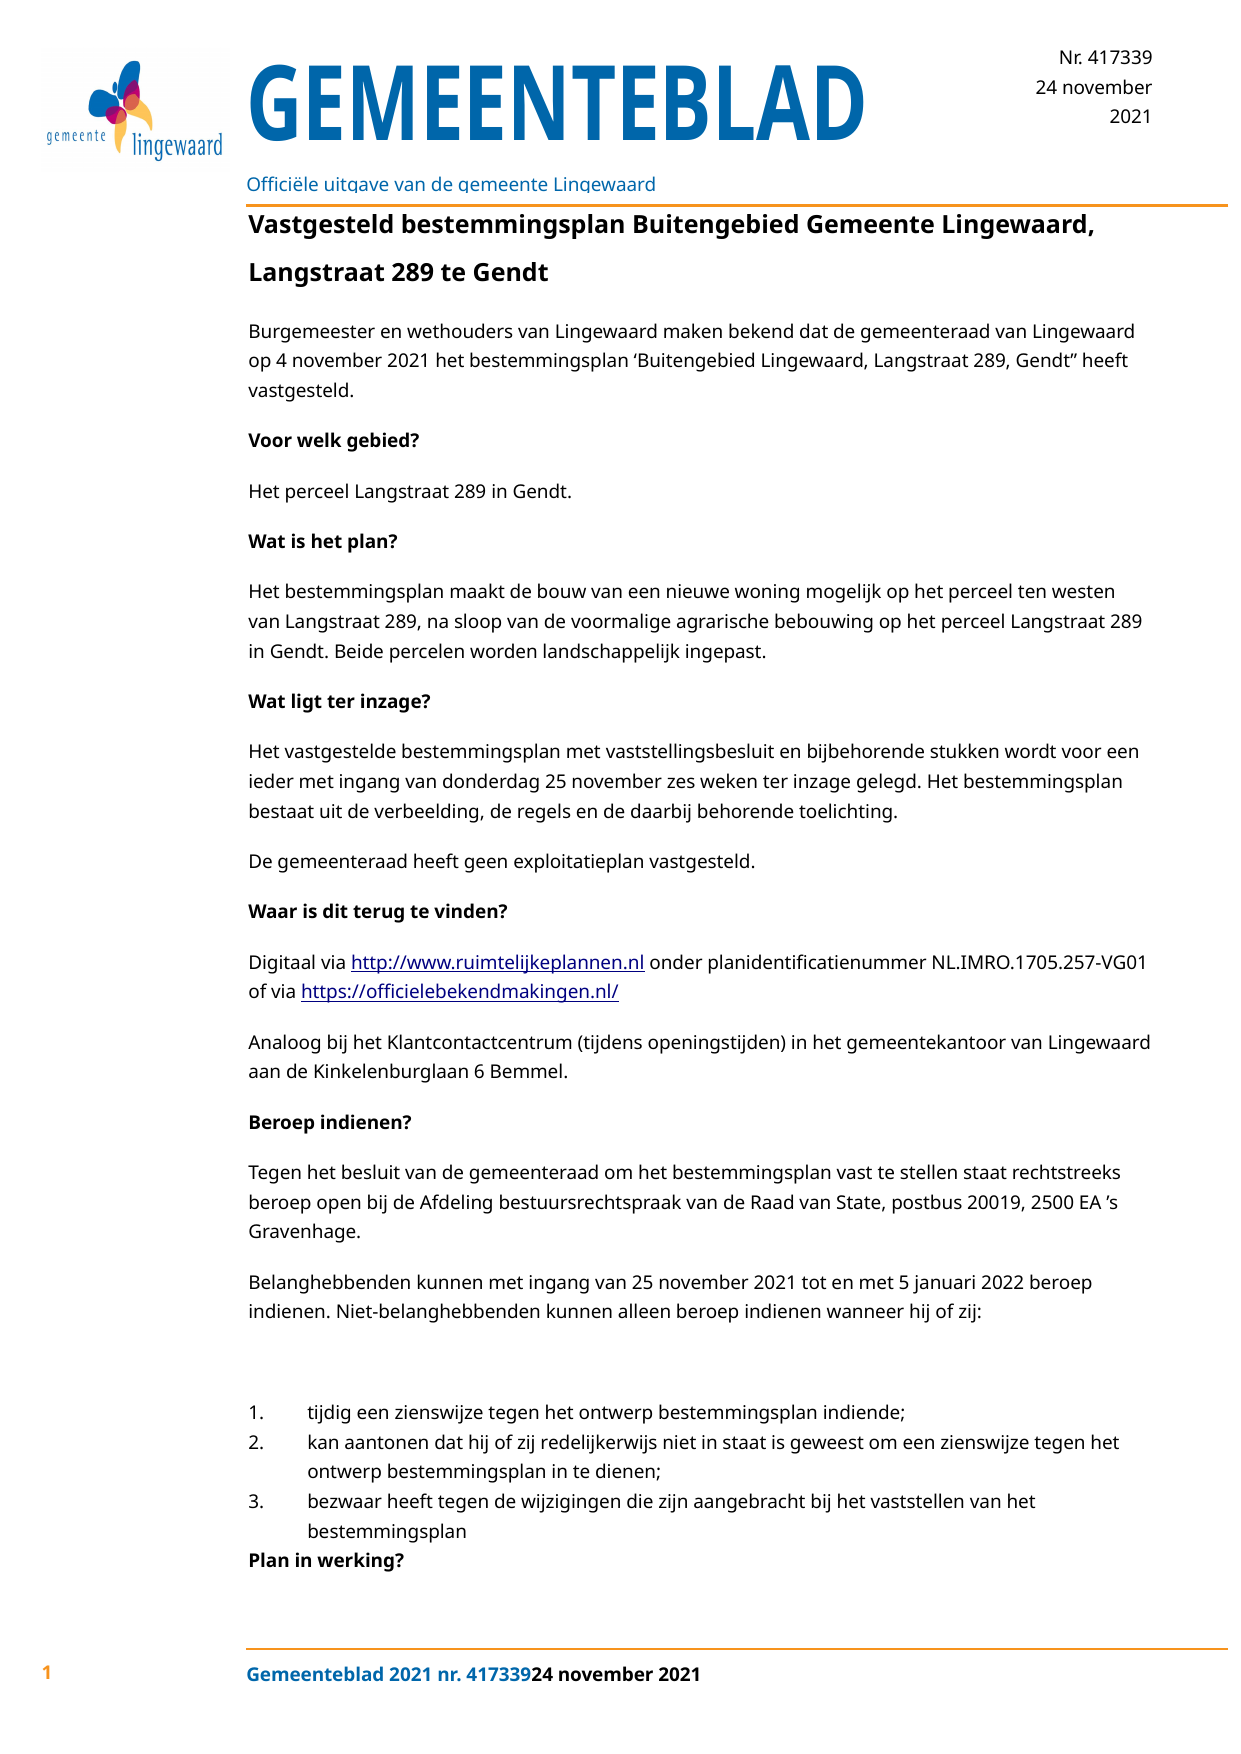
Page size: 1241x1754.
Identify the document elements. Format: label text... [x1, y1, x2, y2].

text Plan in werking? [248, 1547, 1152, 1573]
list bezwaar heeft tegen de wijzigingen die zijn aangebracht bij het vaststellen van het bestemmingsplan [248, 1488, 1152, 1544]
text Waar is dit terug te vinden? [248, 899, 1152, 924]
text Voor welk gebied? [248, 427, 1152, 453]
text Wat ligt ter inzage? [248, 688, 1152, 714]
text Analoog bij het Klantcontactcentrum (tijdens openingstijden) in het gemeentekantoor van Lingewaard aan de Kinkelenburglaan 6 Bemmel. [248, 1029, 1152, 1084]
list kan aantonen dat hij of zij redelijkerwijs niet in staat is geweest om een zienswijze tegen het ontwerp bestemmingsplan in te dienen; [248, 1429, 1152, 1484]
text Vastgesteld bestemmingsplan Buitengebied Gemeente Lingewaard, Langstraat 289 te Gendt [248, 207, 1152, 288]
text Wat is het plan? [248, 528, 1152, 554]
text Burgemeester en wethouders van Lingewaard maken bekend dat de gemeenteraad van Lingewaard op 4 november 2021 het bestemmingsplan ‘Buitengebied Lingewaard, Langstraat 289, Gendt’’ heeft vastgesteld. [248, 318, 1152, 403]
text Tegen het besluit van de gemeenteraad om het bestemmingsplan vast te stellen staat rechtstreeks beroep open bij de Afdeling bestuursrechtspraak van de Raad van State, postbus 20019, 2500 EA ’s Gravenhage. [248, 1159, 1152, 1244]
text Het vastgestelde bestemmingsplan met vaststellingsbesluit en bijbehorende stukken wordt voor een ieder met ingang van donderdag 25 november zes weken ter inzage gelegd. Het bestemmingsplan bestaat uit de verbeelding, de regels en de daarbij behorende toelichting. [248, 739, 1152, 824]
list tijdig een zienswijze tegen het ontwerp bestemmingsplan indiende; [248, 1399, 1152, 1425]
text Het perceel Langstraat 289 in Gendt. [248, 478, 1152, 504]
picture [41, 47, 231, 172]
text Belanghebbenden kunnen met ingang van 25 november 2021 tot en met 5 januari 2022 beroep indienen. Niet-belanghebbenden kunnen alleen beroep indienen wanneer hij of zij: [248, 1269, 1152, 1324]
text Het bestemmingsplan maakt de bouw van een nieuwe woning mogelijk op het perceel ten westen van Langstraat 289, na sloop van de voormalige agrarische bebouwing op het perceel Langstraat 289 in Gendt. Beide percelen worden landschappelijk ingepast. [248, 579, 1152, 664]
text Digitaal via http://www.ruimtelijkeplannen.nl onder planidentificatienummer NL.IMRO.1705.257-VG01 of via https://officielebekendmakingen.nl/ [248, 949, 1152, 1004]
text Beroep indienen? [248, 1109, 1152, 1135]
text De gemeenteraad heeft geen exploitatieplan vastgesteld. [248, 848, 1152, 874]
